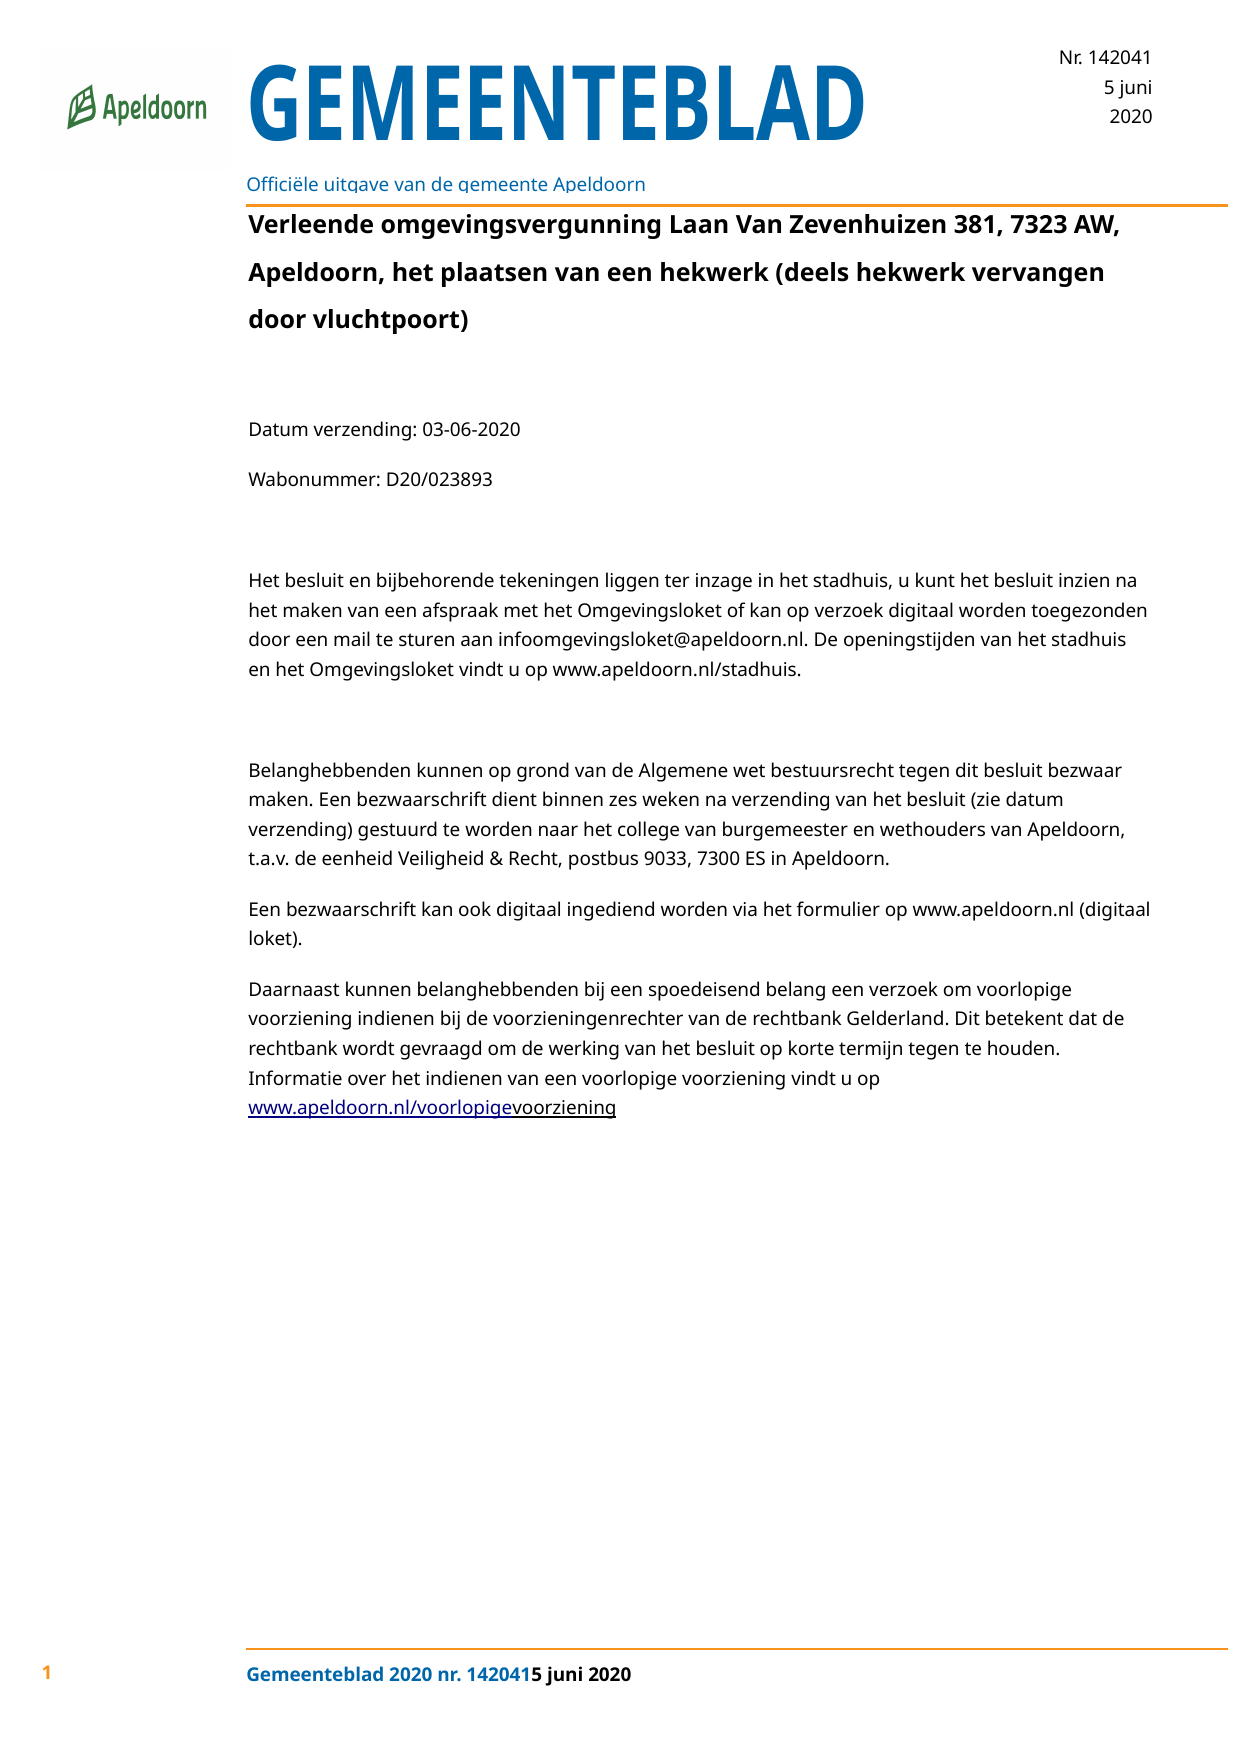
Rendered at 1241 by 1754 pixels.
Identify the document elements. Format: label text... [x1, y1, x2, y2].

text Een bezwaarschrift kan ook digitaal ingediend worden via het formulier op www.apeldoorn.nl (digitaal loket). [248, 896, 1152, 951]
text Belanghebbenden kunnen op grond van de Algemene wet bestuursrecht tegen dit besluit bezwaar maken. Een bezwaarschrift dient binnen zes weken na verzending van het besluit (zie datum verzending) gestuurd te worden naar het college van burgemeester en wethouders van Apeldoorn, t.a.v. de eenheid Veiligheid & Recht, postbus 9033, 7300 ES in Apeldoorn. [248, 757, 1152, 871]
picture [41, 47, 231, 172]
text Verleende omgevingsvergunning Laan Van Zevenhuizen 381, 7323 AW, Apeldoorn, het plaatsen van een hekwerk (deels hekwerk vervangen door vluchtpoort) [248, 207, 1152, 336]
text Datum verzending: 03-06-2020 [248, 416, 1152, 442]
text Wabonummer: D20/023893 [248, 466, 1152, 492]
text Daarnaast kunnen belanghebbenden bij een spoedeisend belang een verzoek om voorlopige voorziening indienen bij de voorzieningenrechter van de rechtbank Gelderland. Dit betekent dat de rechtbank wordt gevraagd om de werking van het besluit op korte termijn tegen te houden. Informatie over het indienen van een voorlopige voorziening vindt u op www.apeldoorn.nl/voorlopigevoorziening [248, 976, 1152, 1120]
text Het besluit en bijbehorende tekeningen liggen ter inzage in het stadhuis, u kunt het besluit inzien na het maken van een afspraak met het Omgevingsloket of kan op verzoek digitaal worden toegezonden door een mail te sturen aan infoomgevingsloket@apeldoorn.nl. De openingstijden van het stadhuis en het Omgevingsloket vindt u op www.apeldoorn.nl/stadhuis. [248, 567, 1152, 682]
